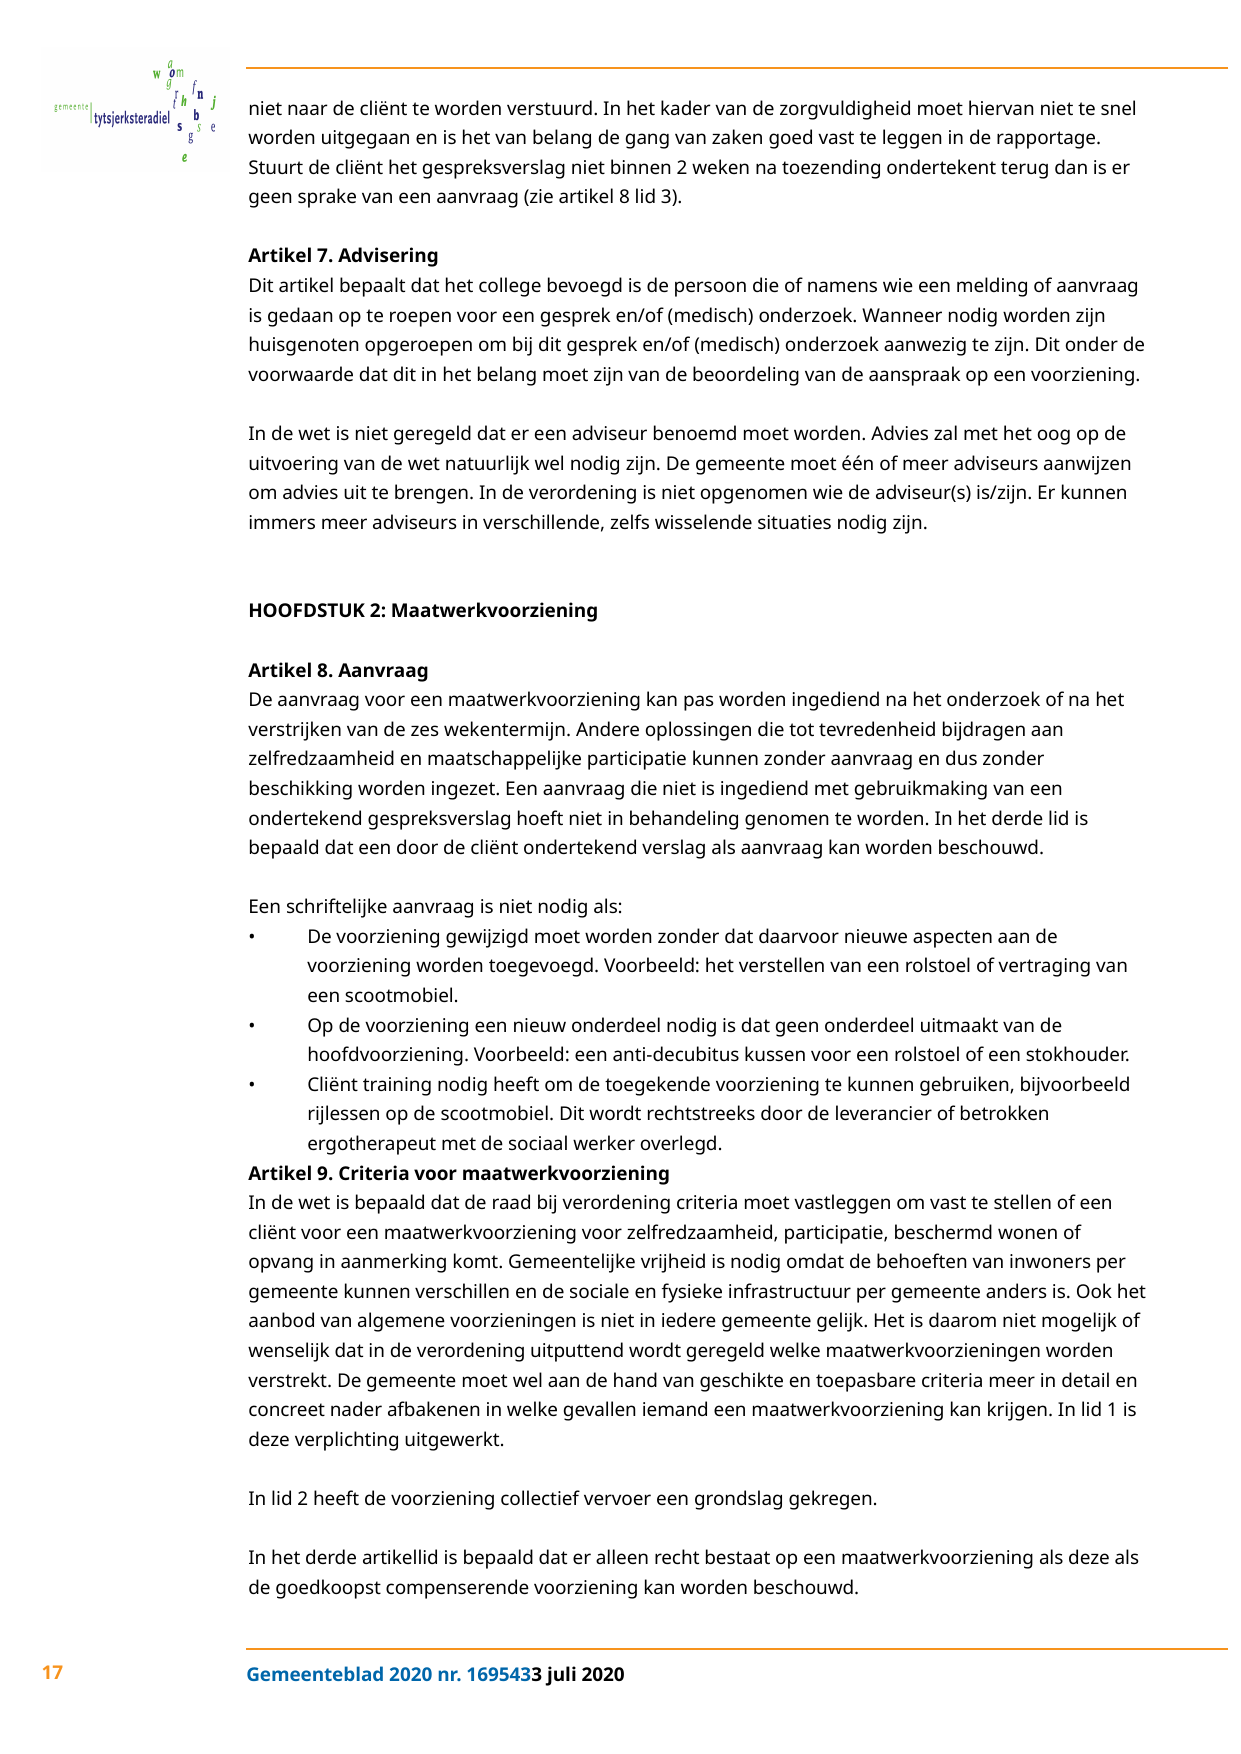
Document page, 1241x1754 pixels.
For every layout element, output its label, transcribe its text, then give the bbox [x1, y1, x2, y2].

text Artikel 8. Aanvraag [248, 657, 1152, 683]
text Een schriftelijke aanvraag is niet nodig als: [248, 893, 1152, 919]
text Artikel 7. Advisering [248, 243, 1152, 268]
text Artikel 9. Criteria voor maatwerkvoorziening [248, 1160, 1152, 1186]
text In lid 2 heeft de voorziening collectief vervoer een grondslag gekregen. [248, 1485, 1152, 1511]
text niet naar de cliënt te worden verstuurd. In het kader van de zorgvuldigheid moet hiervan niet te snel worden uitgegaan en is het van belang de gang van zaken goed vast te leggen in de rapportage. Stuurt de cliënt het gespreksverslag niet binnen 2 weken na toezending ondertekent terug dan is er geen sprake van een aanvraag (zie artikel 8 lid 3). [248, 95, 1152, 209]
list De voorziening gewijzigd moet worden zonder dat daarvoor nieuwe aspecten aan de voorziening worden toegevoegd. Voorbeeld: het verstellen van een rolstoel of vertraging van een scootmobiel. [248, 923, 1152, 1008]
text HOOFDSTUK 2: Maatwerkvoorziening [248, 598, 1152, 623]
text In de wet is niet geregeld dat er een adviseur benoemd moet worden. Advies zal met het oog op de uitvoering van de wet natuurlijk wel nodig zijn. De gemeente moet één of meer adviseurs aanwijzen om advies uit te brengen. In de verordening is niet opgenomen wie de adviseur(s) is/zijn. Er kunnen immers meer adviseurs in verschillende, zelfs wisselende situaties nodig zijn. [248, 420, 1152, 535]
text In het derde artikellid is bepaald dat er alleen recht bestaat op een maatwerkvoorziening als deze als de goedkoopst compenserende voorziening kan worden beschouwd. [248, 1544, 1152, 1600]
list Op de voorziening een nieuw onderdeel nodig is dat geen onderdeel uitmaakt van de hoofdvoorziening. Voorbeeld: een anti-decubitus kussen voor een rolstoel of een stokhouder. [248, 1012, 1152, 1067]
text Dit artikel bepaalt dat het college bevoegd is de persoon die of namens wie een melding of aanvraag is gedaan op te roepen voor een gesprek en/of (medisch) onderzoek. Wanneer nodig worden zijn huisgenoten opgeroepen om bij dit gesprek en/of (medisch) onderzoek aanwezig te zijn. Dit onder de voorwaarde dat dit in het belang moet zijn van de beoordeling van de aanspraak op een voorziening. [248, 272, 1152, 387]
list Cliënt training nodig heeft om de toegekende voorziening te kunnen gebruiken, bijvoorbeeld rijlessen op de scootmobiel. Dit wordt rechtstreeks door de leverancier of betrokken ergotherapeut met de sociaal werker overlegd. [248, 1071, 1152, 1156]
text In de wet is bepaald dat de raad bij verordening criteria moet vastleggen om vast te stellen of een cliënt voor een maatwerkvoorziening voor zelfredzaamheid, participatie, beschermd wonen of opvang in aanmerking komt. Gemeentelijke vrijheid is nodig omdat de behoeften van inwoners per gemeente kunnen verschillen en de sociale en fysieke infrastructuur per gemeente anders is. Ook het aanbod van algemene voorzieningen is niet in iedere gemeente gelijk. Het is daarom niet mogelijk of wenselijk dat in de verordening uitputtend wordt geregeld welke maatwerkvoorzieningen worden verstrekt. De gemeente moet wel aan de hand van geschikte en toepasbare criteria meer in detail en concreet nader afbakenen in welke gevallen iemand een maatwerkvoorziening kan krijgen. In lid 1 is deze verplichting uitgewerkt. [248, 1189, 1152, 1452]
text De aanvraag voor een maatwerkvoorziening kan pas worden ingediend na het onderzoek of na het verstrijken van de zes wekentermijn. Andere oplossingen die tot tevredenheid bijdragen aan zelfredzaamheid en maatschappelijke participatie kunnen zonder aanvraag en dus zonder beschikking worden ingezet. Een aanvraag die niet is ingediend met gebruikmaking van een ondertekend gespreksverslag hoeft niet in behandeling genomen te worden. In het derde lid is bepaald dat een door de cliënt ondertekend verslag als aanvraag kan worden beschouwd. [248, 686, 1152, 860]
picture [41, 47, 231, 172]
